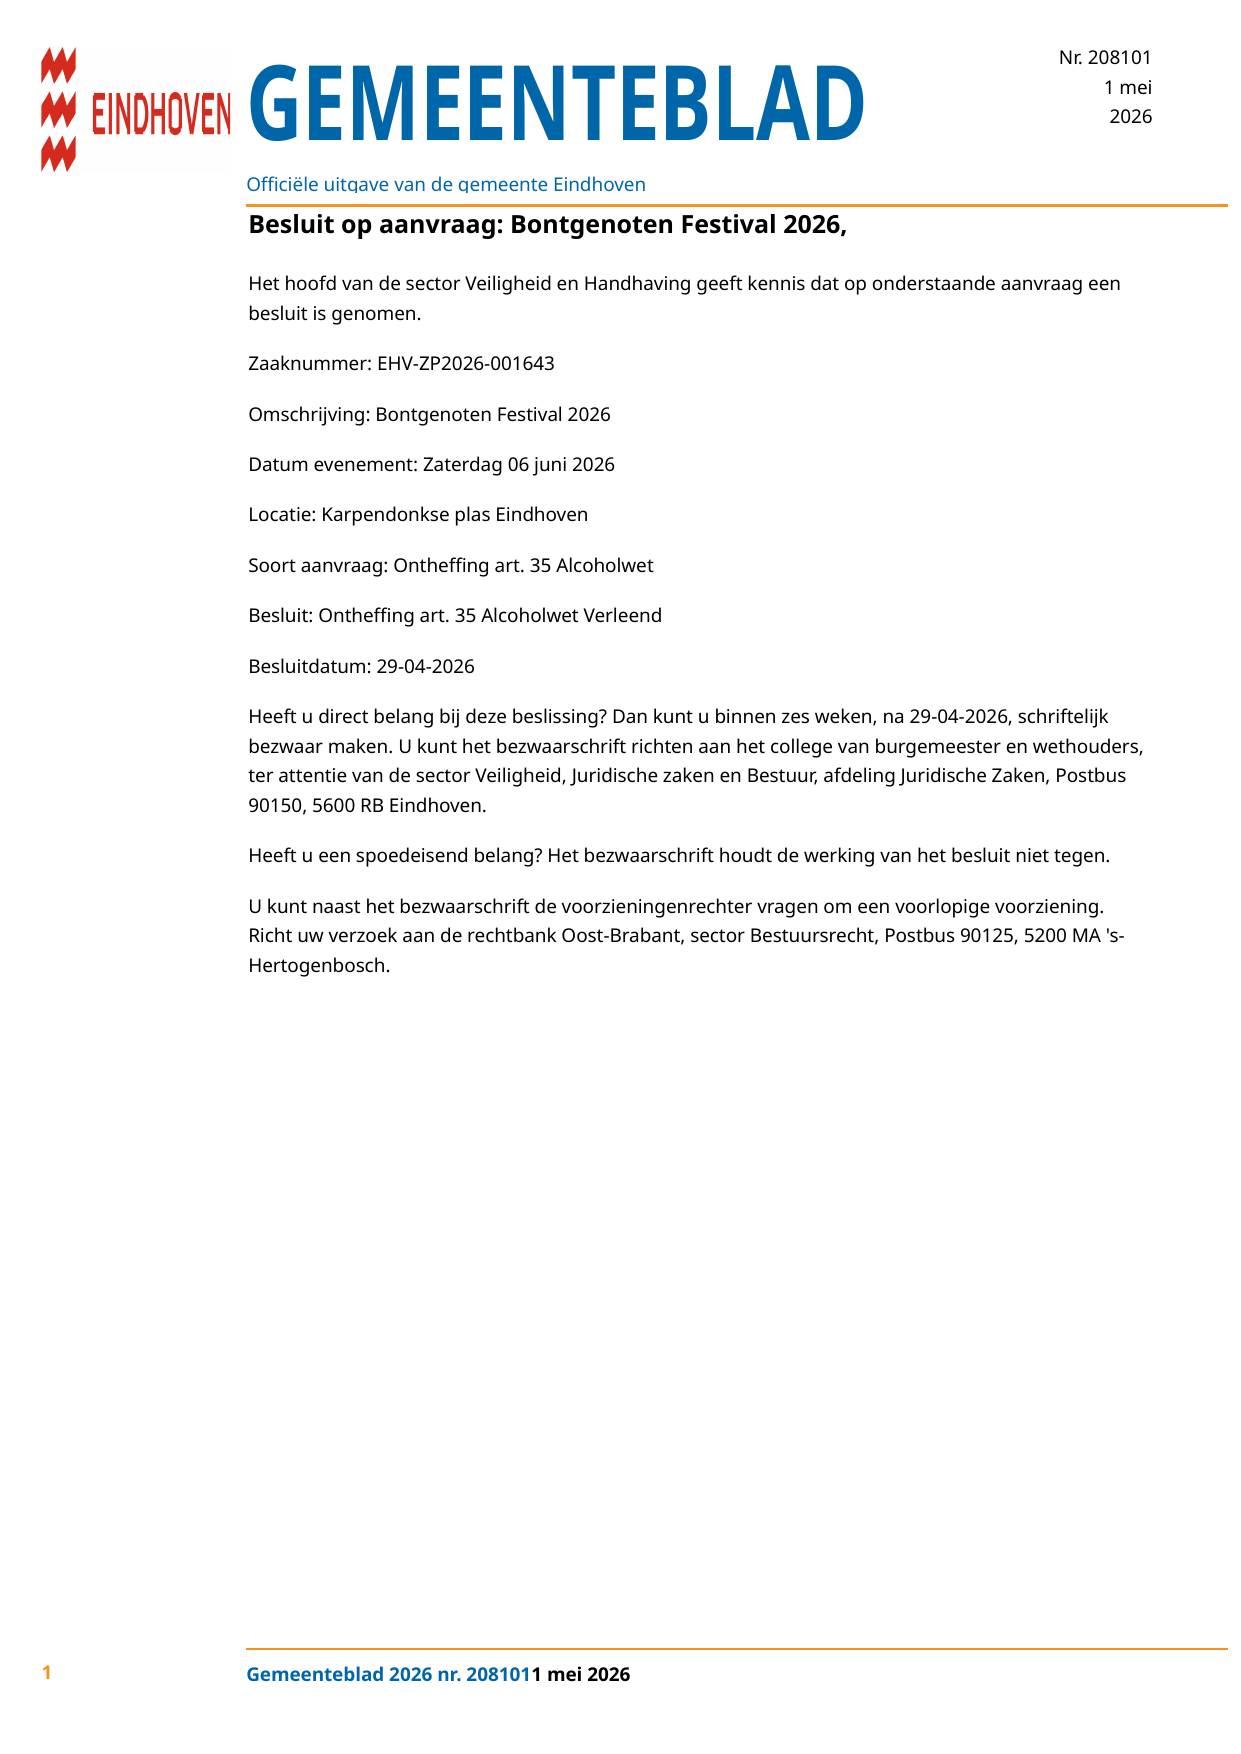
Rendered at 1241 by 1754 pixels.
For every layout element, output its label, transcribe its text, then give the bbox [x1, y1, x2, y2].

text Locatie: Karpendonkse plas Eindhoven [248, 502, 1152, 527]
text Besluit op aanvraag: Bontgenoten Festival 2026, [248, 207, 1152, 241]
text Soort aanvraag: Ontheffing art. 35 Alcoholwet [248, 552, 1152, 578]
text Datum evenement: Zaterdag 06 juni 2026 [248, 451, 1152, 477]
text Besluitdatum: 29-04-2026 [248, 653, 1152, 678]
text U kunt naast het bezwaarschrift de voorzieningenrechter vragen om een voorlopige voorziening. Richt uw verzoek aan de rechtbank Oost-Brabant, sector Bestuursrecht, Postbus 90125, 5200 MA 's-Hertogenbosch. [248, 893, 1152, 978]
text Het hoofd van de sector Veiligheid en Handhaving geeft kennis dat op onderstaande aanvraag een besluit is genomen. [248, 270, 1152, 326]
text Besluit: Ontheffing art. 35 Alcoholwet Verleend [248, 602, 1152, 628]
text Heeft u direct belang bij deze beslissing? Dan kunt u binnen zes weken, na 29-04-2026, schriftelijk bezwaar maken. U kunt het bezwaarschrift richten aan het college van burgemeester en wethouders, ter attentie van de sector Veiligheid, Juridische zaken en Bestuur, afdeling Juridische Zaken, Postbus 90150, 5600 RB Eindhoven. [248, 703, 1152, 818]
picture [41, 47, 231, 172]
text Zaaknummer: EHV-ZP2026-001643 [248, 350, 1152, 376]
text Omschrijving: Bontgenoten Festival 2026 [248, 401, 1152, 426]
text Heeft u een spoedeisend belang? Het bezwaarschrift houdt de werking van het besluit niet tegen. [248, 842, 1152, 868]
